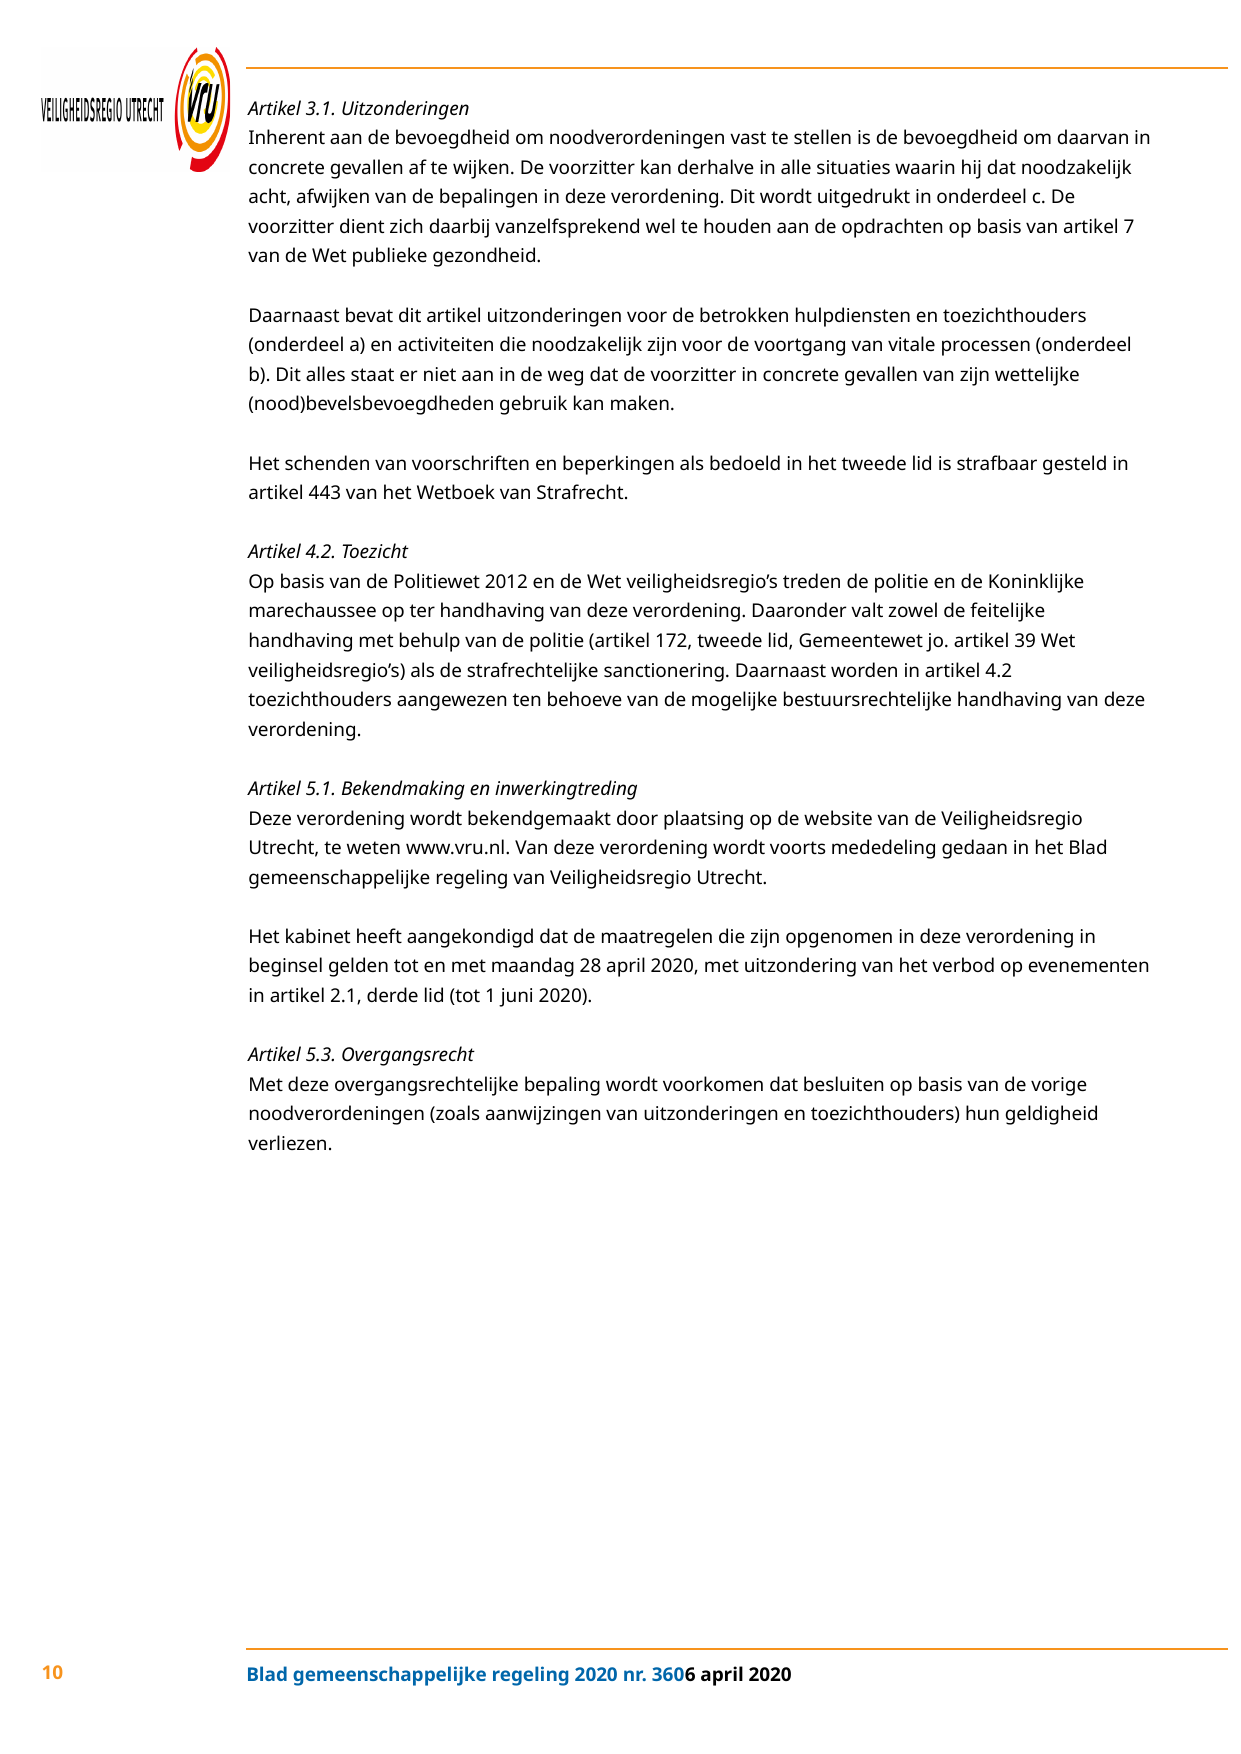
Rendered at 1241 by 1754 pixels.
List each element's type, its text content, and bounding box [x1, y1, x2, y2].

text Het schenden van voorschriften en beperkingen als bedoeld in het tweede lid is strafbaar gesteld in artikel 443 van het Wetboek van Strafrecht. [248, 450, 1152, 505]
text Artikel 4.2. Toezicht [248, 538, 1152, 564]
text Artikel 3.1. Uitzonderingen [248, 95, 1152, 121]
text Het kabinet heeft aangekondigd dat de maatregelen die zijn opgenomen in deze verordening in beginsel gelden tot en met maandag 28 april 2020, met uitzondering van het verbod op evenementen in artikel 2.1, derde lid (tot 1 juni 2020). [248, 923, 1152, 1008]
text Inherent aan de bevoegdheid om noodverordeningen vast te stellen is de bevoegdheid om daarvan in concrete gevallen af te wijken. De voorzitter kan derhalve in alle situaties waarin hij dat noodzakelijk acht, afwijken van de bepalingen in deze verordening. Dit wordt uitgedrukt in onderdeel c. De voorzitter dient zich daarbij vanzelfsprekend wel te houden aan de opdrachten op basis van artikel 7 van de Wet publieke gezondheid. [248, 124, 1152, 268]
text Daarnaast bevat dit artikel uitzonderingen voor de betrokken hulpdiensten en toezichthouders (onderdeel a) en activiteiten die noodzakelijk zijn voor de voortgang van vitale processen (onderdeel b). Dit alles staat er niet aan in de weg dat de voorzitter in concrete gevallen van zijn wettelijke (nood)bevelsbevoegdheden gebruik kan maken. [248, 302, 1152, 416]
text Deze verordening wordt bekendgemaakt door plaatsing op de website van de Veiligheidsregio Utrecht, te weten www.vru.nl. Van deze verordening wordt voorts mededeling gedaan in het Blad gemeenschappelijke regeling van Veiligheidsregio Utrecht. [248, 805, 1152, 890]
picture [41, 47, 231, 172]
text Artikel 5.3. Overgangsrecht [248, 1041, 1152, 1067]
text Met deze overgangsrechtelijke bepaling wordt voorkomen dat besluiten op basis van de vorige noodverordeningen (zoals aanwijzingen van uitzonderingen en toezichthouders) hun geldigheid verliezen. [248, 1071, 1152, 1156]
text Op basis van de Politiewet 2012 en de Wet veiligheidsregio’s treden de politie en de Koninklijke marechaussee op ter handhaving van deze verordening. Daaronder valt zowel de feitelijke handhaving met behulp van de politie (artikel 172, tweede lid, Gemeentewet jo. artikel 39 Wet veiligheidsregio’s) als de strafrechtelijke sanctionering. Daarnaast worden in artikel 4.2 toezichthouders aangewezen ten behoeve van de mogelijke bestuursrechtelijke handhaving van deze verordening. [248, 568, 1152, 742]
text Artikel 5.1. Bekendmaking en inwerkingtreding [248, 775, 1152, 801]
